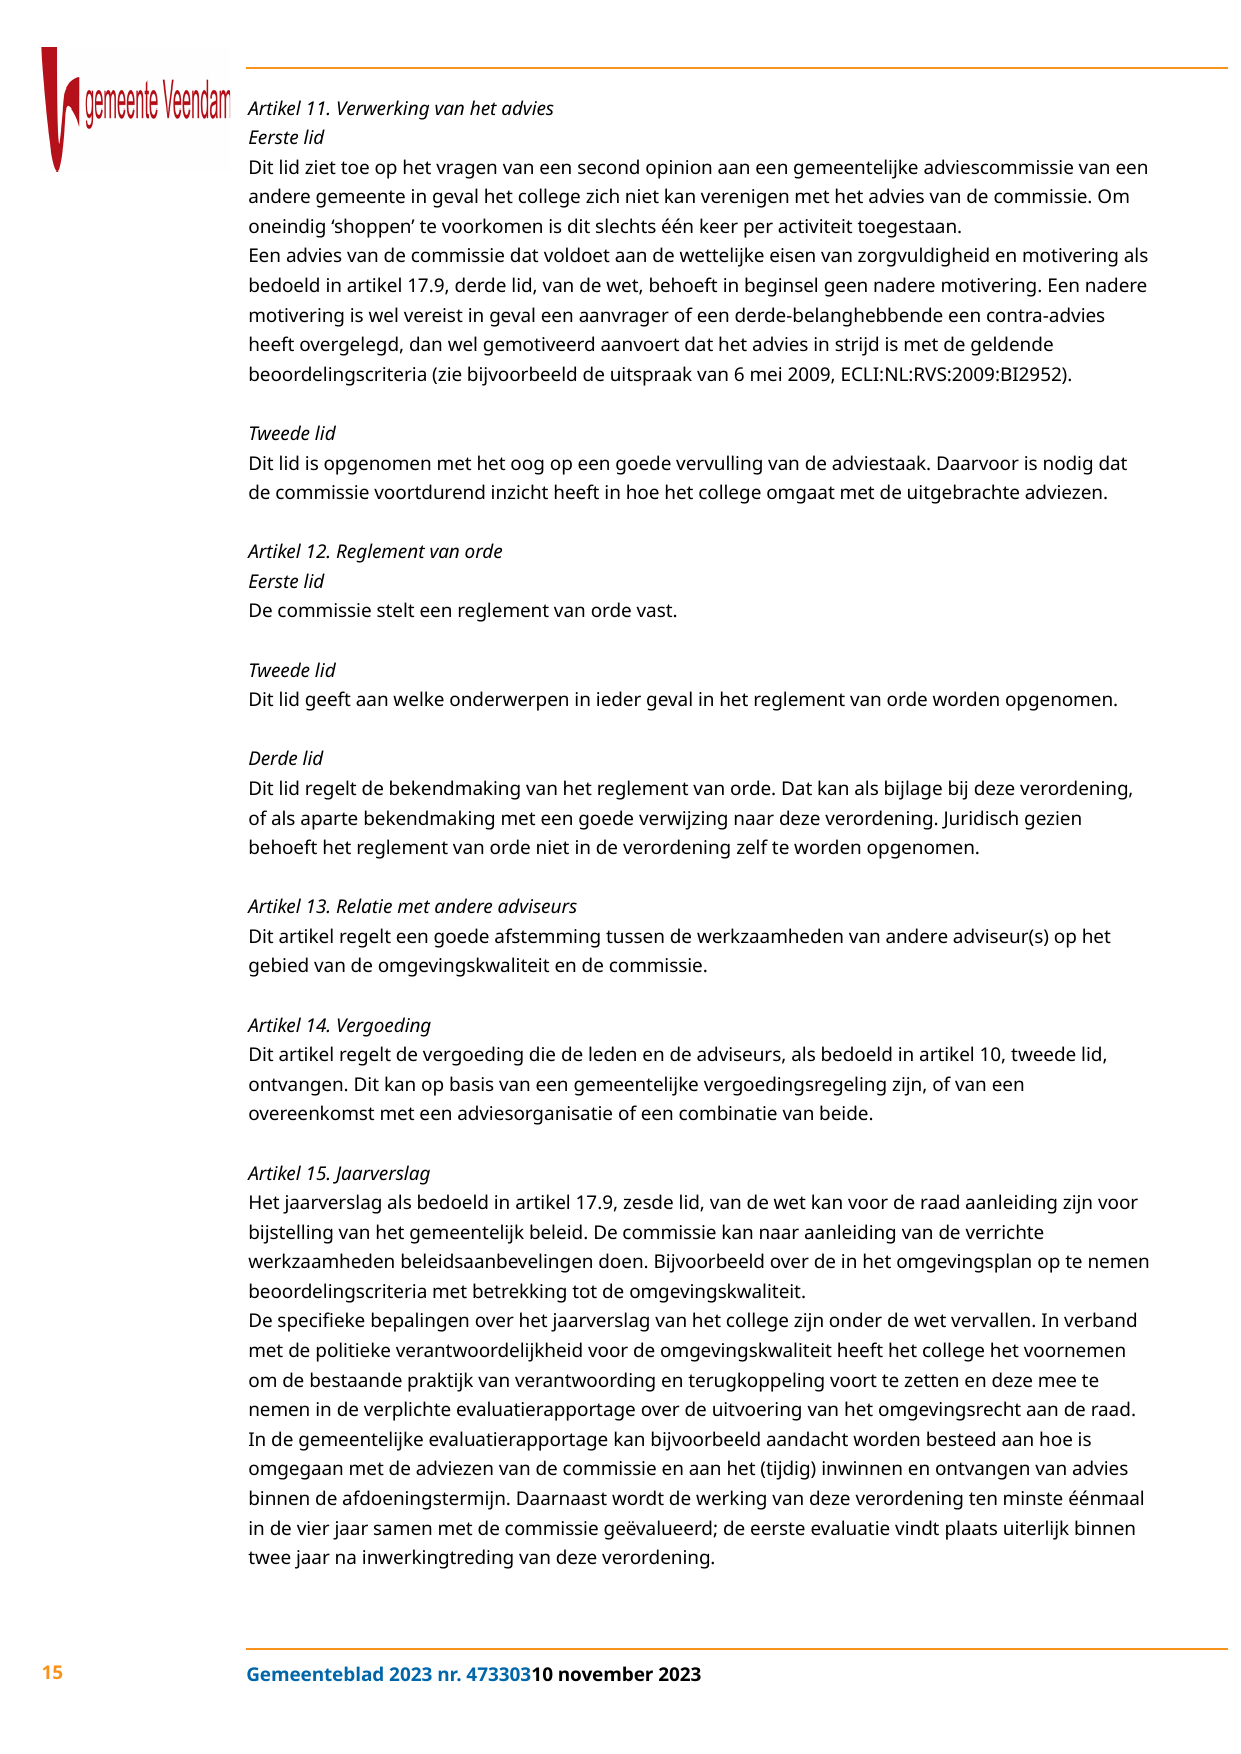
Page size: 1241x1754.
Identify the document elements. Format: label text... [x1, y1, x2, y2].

text Dit lid geeft aan welke onderwerpen in ieder geval in het reglement van orde worden opgenomen. [248, 686, 1152, 712]
text Het jaarverslag als bedoeld in artikel 17.9, zesde lid, van de wet kan voor de raad aanleiding zijn voor bijstelling van het gemeentelijk beleid. De commissie kan naar aanleiding van de verrichte werkzaamheden beleidsaanbevelingen doen. Bijvoorbeeld over de in het omgevingsplan op te nemen beoordelingscriteria met betrekking tot de omgevingskwaliteit. [248, 1189, 1152, 1304]
text Artikel 15. Jaarverslag [248, 1160, 1152, 1186]
text Artikel 11. Verwerking van het advies [248, 95, 1152, 121]
text Artikel 13. Relatie met andere adviseurs [248, 893, 1152, 919]
text Artikel 12. Reglement van orde [248, 538, 1152, 564]
text Tweede lid [248, 657, 1152, 683]
picture [41, 47, 231, 172]
text Eerste lid [248, 568, 1152, 594]
text De commissie stelt een reglement van orde vast. [248, 598, 1152, 623]
text Een advies van de commissie dat voldoet aan de wettelijke eisen van zorgvuldigheid en motivering als bedoeld in artikel 17.9, derde lid, van de wet, behoeft in beginsel geen nadere motivering. Een nadere motivering is wel vereist in geval een aanvrager of een derde-belanghebbende een contra-advies heeft overgelegd, dan wel gemotiveerd aanvoert dat het advies in strijd is met de geldende beoordelingscriteria (zie bijvoorbeeld de uitspraak van 6 mei 2009, ECLI:NL:RVS:2009:BI2952). [248, 243, 1152, 387]
text Artikel 14. Vergoeding [248, 1012, 1152, 1038]
text Derde lid [248, 746, 1152, 771]
text Dit artikel regelt een goede afstemming tussen de werkzaamheden van andere adviseur(s) op het gebied van de omgevingskwaliteit en de commissie. [248, 923, 1152, 978]
text Tweede lid [248, 420, 1152, 446]
text Eerste lid [248, 124, 1152, 150]
text Dit lid regelt de bekendmaking van het reglement van orde. Dat kan als bijlage bij deze verordening, of als aparte bekendmaking met een goede verwijzing naar deze verordening. Juridisch gezien behoeft het reglement van orde niet in de verordening zelf te worden opgenomen. [248, 775, 1152, 860]
text De specifieke bepalingen over het jaarverslag van het college zijn onder de wet vervallen. In verband met de politieke verantwoordelijkheid voor de omgevingskwaliteit heeft het college het voornemen om de bestaande praktijk van verantwoording en terugkoppeling voort te zetten en deze mee te nemen in de verplichte evaluatierapportage over de uitvoering van het omgevingsrecht aan de raad. In de gemeentelijke evaluatierapportage kan bijvoorbeeld aandacht worden besteed aan hoe is omgegaan met de adviezen van de commissie en aan het (tijdig) inwinnen en ontvangen van advies binnen de afdoeningstermijn. Daarnaast wordt de werking van deze verordening ten minste éénmaal in de vier jaar samen met de commissie geëvalueerd; de eerste evaluatie vindt plaats uiterlijk binnen twee jaar na inwerkingtreding van deze verordening. [248, 1308, 1152, 1570]
text Dit artikel regelt de vergoeding die de leden en de adviseurs, als bedoeld in artikel 10, tweede lid, ontvangen. Dit kan op basis van een gemeentelijke vergoedingsregeling zijn, of van een overeenkomst met een adviesorganisatie of een combinatie van beide. [248, 1041, 1152, 1126]
text Dit lid is opgenomen met het oog op een goede vervulling van de adviestaak. Daarvoor is nodig dat de commissie voortdurend inzicht heeft in hoe het college omgaat met de uitgebrachte adviezen. [248, 450, 1152, 505]
text Dit lid ziet toe op het vragen van een second opinion aan een gemeentelijke adviescommissie van een andere gemeente in geval het college zich niet kan verenigen met het advies van de commissie. Om oneindig ‘shoppen’ te voorkomen is dit slechts één keer per activiteit toegestaan. [248, 154, 1152, 239]
